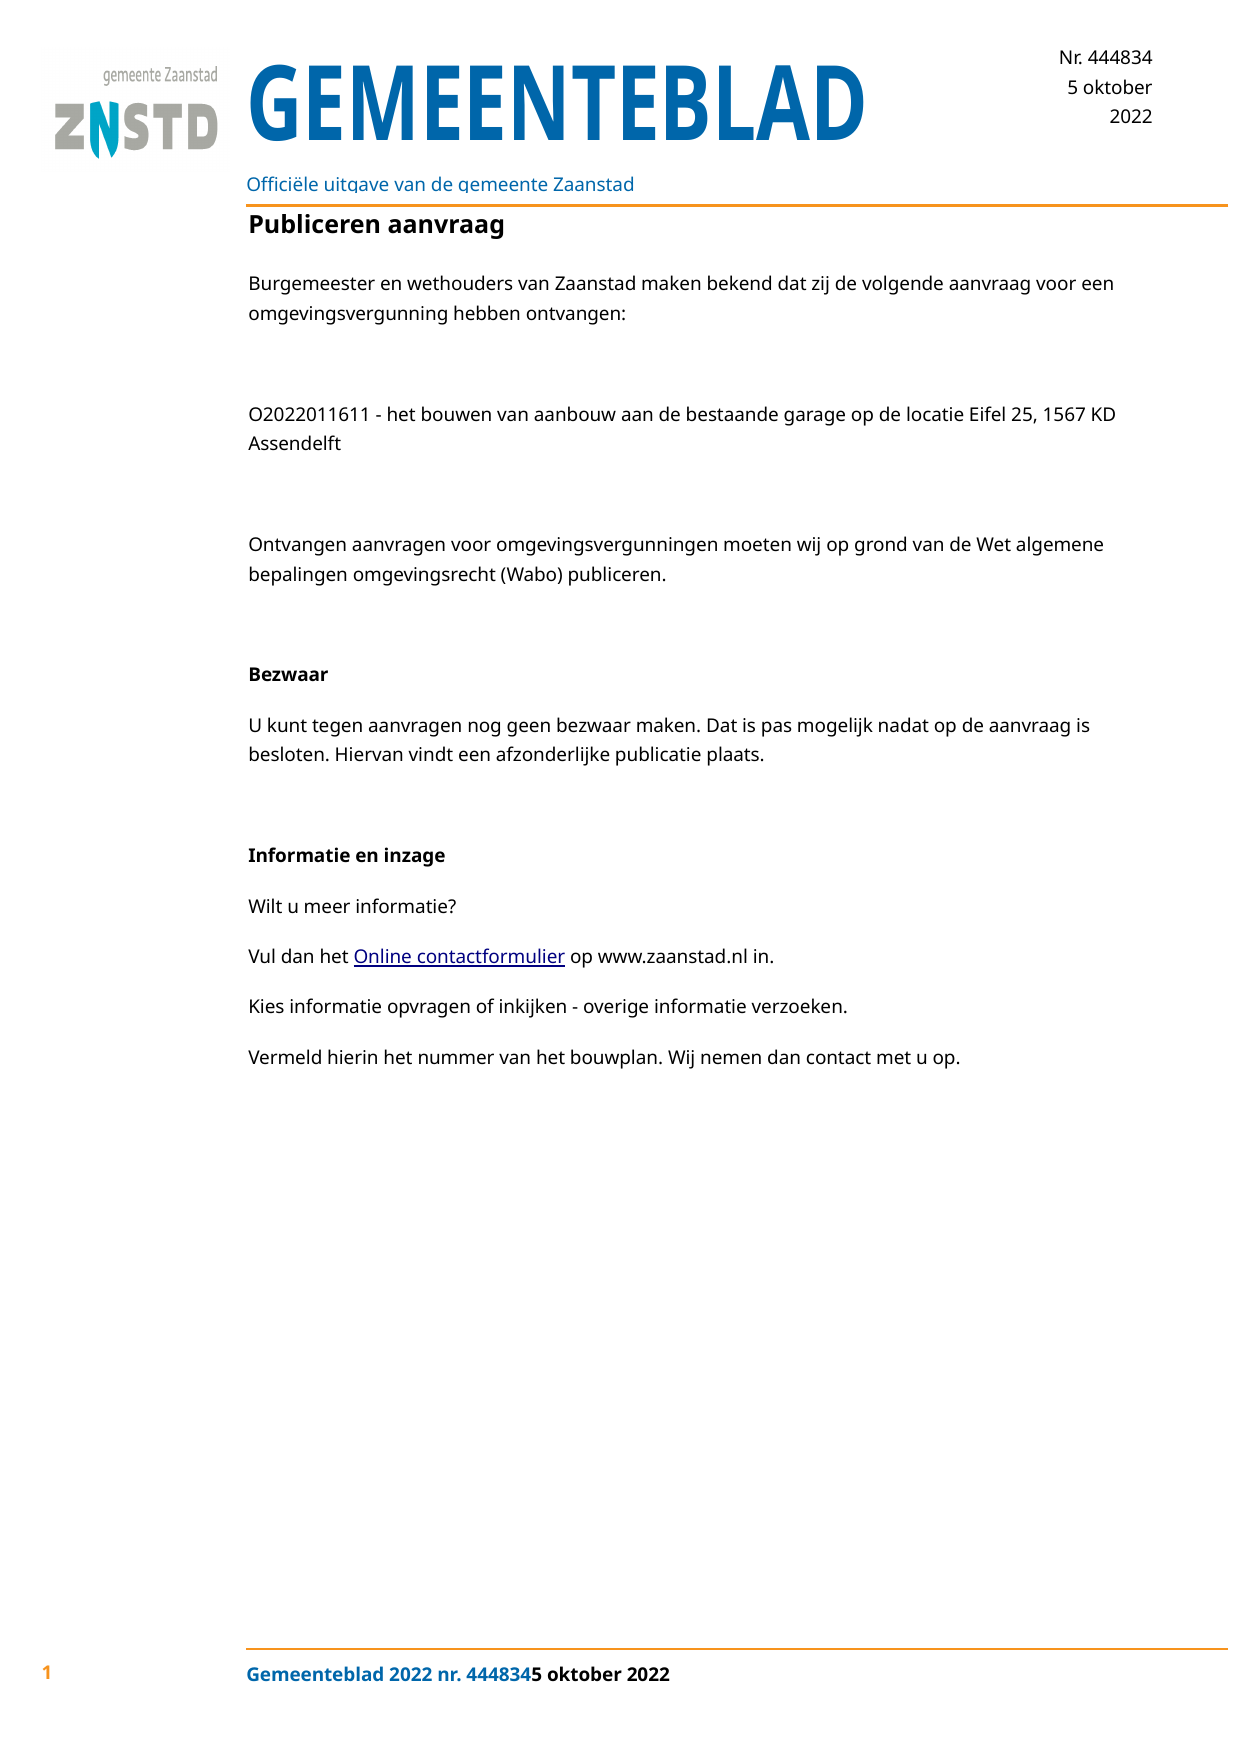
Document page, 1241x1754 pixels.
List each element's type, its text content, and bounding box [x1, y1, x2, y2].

picture [41, 47, 231, 172]
text Vul dan het Online contactformulier op www.zaanstad.nl in. [248, 943, 1152, 969]
text Kies informatie opvragen of inkijken - overige informatie verzoeken. [248, 994, 1152, 1019]
text Informatie en inzage [248, 842, 1152, 868]
text Wilt u meer informatie? [248, 893, 1152, 918]
text Vermeld hierin het nummer van het bouwplan. Wij nemen dan contact met u op. [248, 1044, 1152, 1070]
text Bezwaar [248, 662, 1152, 687]
text Publiceren aanvraag [248, 207, 1152, 241]
text O2022011611 - het bouwen van aanbouw aan de bestaande garage op de locatie Eifel 25, 1567 KD Assendelft [248, 401, 1152, 456]
text U kunt tegen aanvragen nog geen bezwaar maken. Dat is pas mogelijk nadat op de aanvraag is besloten. Hiervan vindt een afzonderlijke publicatie plaats. [248, 712, 1152, 767]
text Burgemeester en wethouders van Zaanstad maken bekend dat zij de volgende aanvraag voor een omgevingsvergunning hebben ontvangen: [248, 270, 1152, 326]
text Ontvangen aanvragen voor omgevingsvergunningen moeten wij op grond van de Wet algemene bepalingen omgevingsrecht (Wabo) publiceren. [248, 531, 1152, 586]
